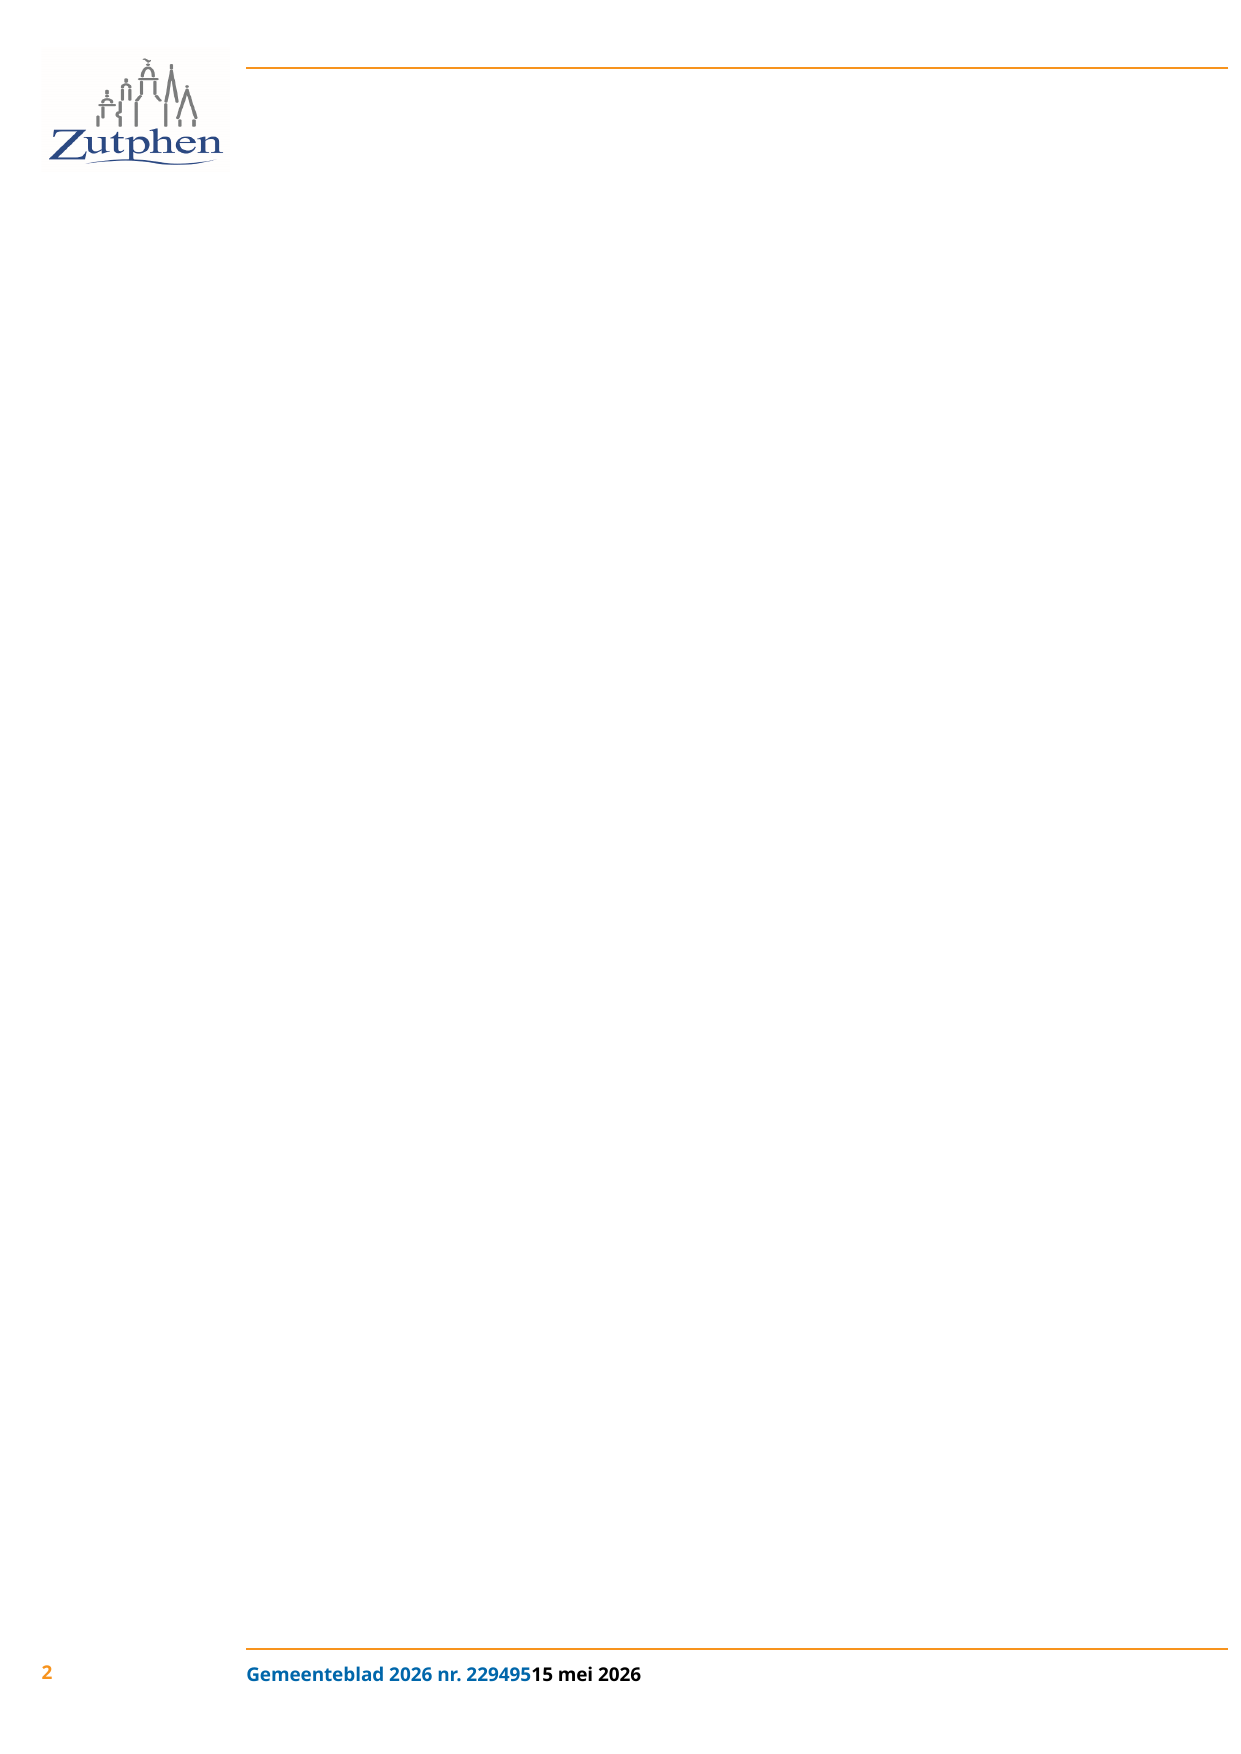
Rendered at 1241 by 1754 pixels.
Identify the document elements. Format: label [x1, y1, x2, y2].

picture [41, 47, 231, 172]
